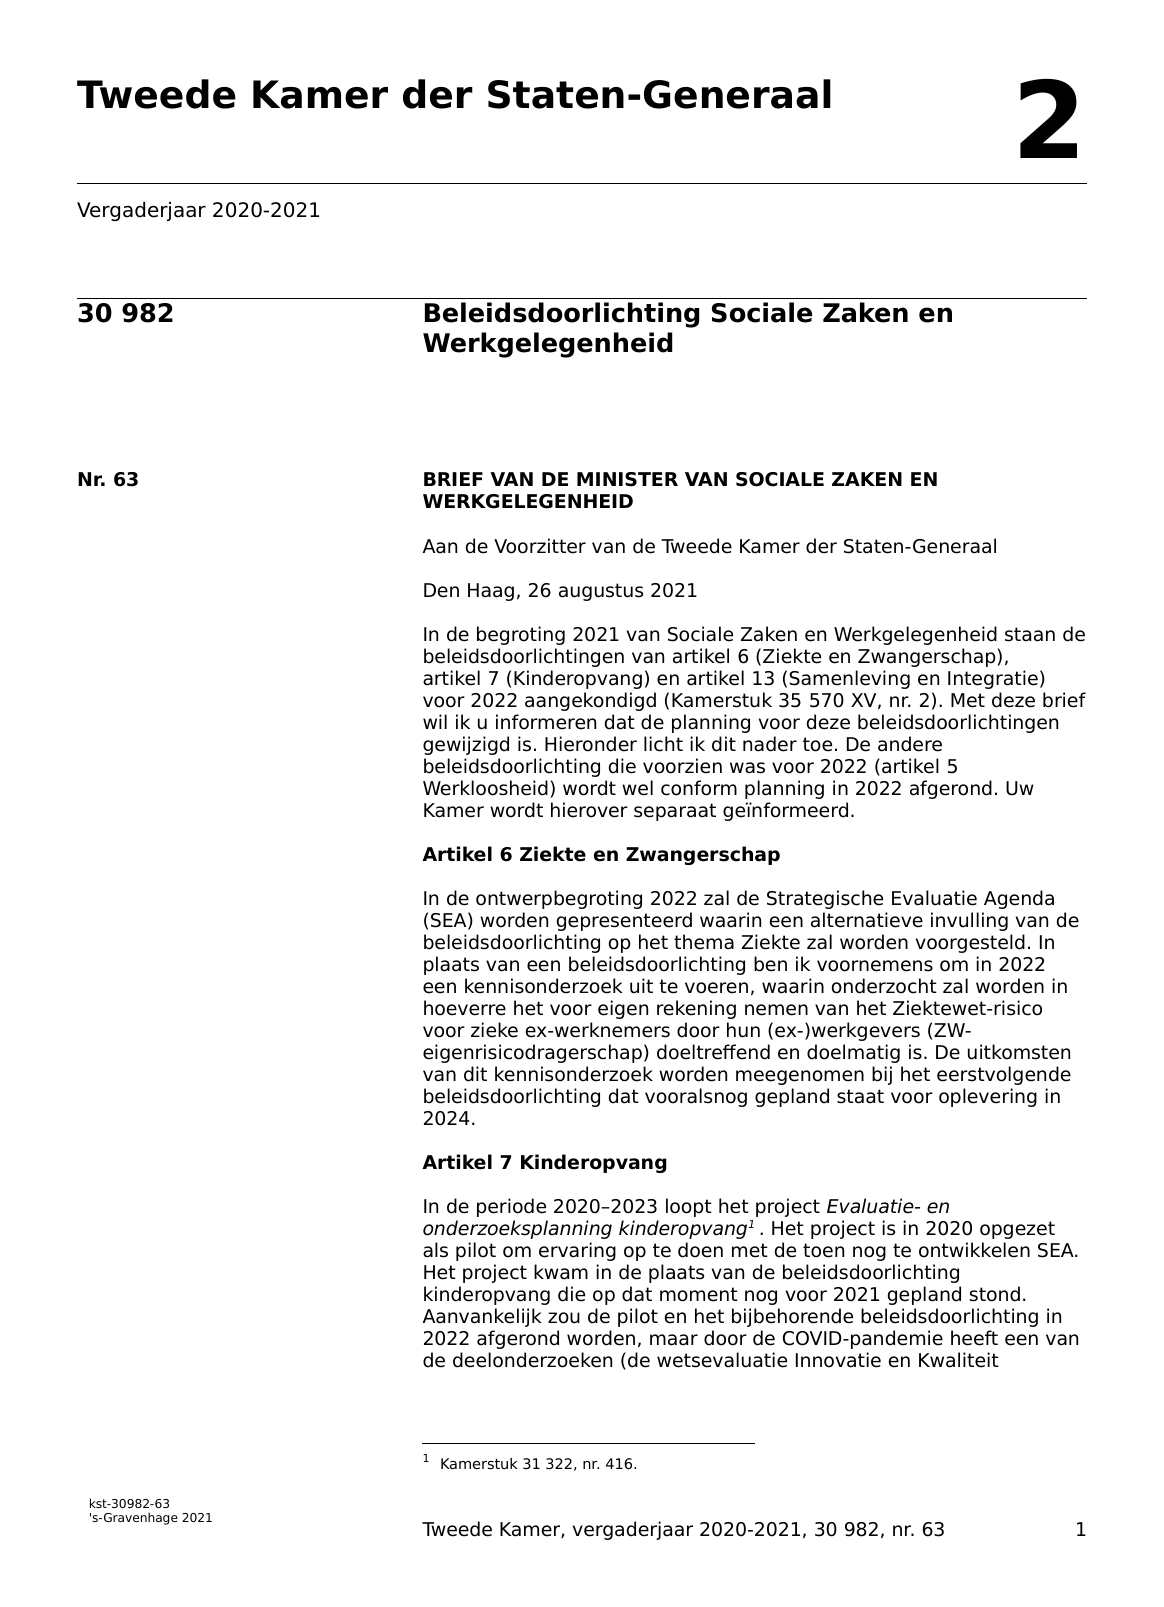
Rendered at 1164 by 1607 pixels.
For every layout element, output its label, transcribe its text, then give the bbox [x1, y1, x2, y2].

text In de begroting 2021 van Sociale Zaken en Werkgelegenheid staan de beleidsdoorlichtingen van artikel 6 (Ziekte en Zwangerschap), artikel 7 (Kinderopvang) en artikel 13 (Samenleving en Integratie) voor 2022 aangekondigd (Kamerstuk 35 570 XV, nr. 2). Met deze brief wil ik u informeren dat de planning voor deze beleidsdoorlichtingen gewijzigd is. Hieronder licht ik dit nader toe. De andere beleidsdoorlichting die voorzien was voor 2022 (artikel 5 Werkloosheid) wordt wel conform planning in 2022 afgerond. Uw Kamer wordt hierover separaat geïnformeerd. [422, 624, 1087, 822]
text In de periode 2020–2023 loopt het project Evaluatie- en onderzoeksplanning kinderopvang. Het project is in 2020 opgezet als pilot om ervaring op te doen met de toen nog te ontwikkelen SEA. Het project kwam in de plaats van de beleidsdoorlichting kinderopvang die op dat moment nog voor 2021 gepland stond. Aanvankelijk zou de pilot en het bijbehorende beleidsdoorlichting in 2022 afgerond worden, maar door de COVID-pandemie heeft een van de deelonderzoeken (de wetsevaluatie Innovatie en Kwaliteit [422, 1196, 1087, 1372]
table_cell Vergaderjaar 2020-2021 [77, 184, 1087, 298]
subtitle Artikel 7 Kinderopvang [422, 1152, 1087, 1174]
text In de ontwerpbegroting 2022 zal de Strategische Evaluatie Agenda (SEA) worden gepresenteerd waarin een alternatieve invulling van de beleidsdoorlichting op het thema Ziekte zal worden voorgesteld. In plaats van een beleidsdoorlichting ben ik voornemens om in 2022 een kennisonderzoek uit te voeren, waarin onderzocht zal worden in hoeverre het voor eigen rekening nemen van het Ziektewet-risico voor zieke ex-werknemers door hun (ex-)werkgevers (ZW-eigenrisicodragerschap) doeltreffend en doelmatig is. De uitkomsten van dit kennisonderzoek worden meegenomen bij het eerstvolgende beleidsdoorlichting dat vooralsnog gepland staat voor oplevering in 2024. [422, 888, 1087, 1130]
table_header 2 [886, 59, 1087, 183]
subtitle 30 982 Beleidsdoorlichting Sociale Zaken en Werkgelegenheid [77, 299, 1087, 358]
text Kamerstuk 31 322, nr. 416. [422, 1452, 1087, 1474]
text 's-Gravenhage 2021 [88, 1511, 323, 1525]
text kst-30982-63 [88, 1497, 323, 1511]
subtitle Nr. 63 BRIEF VAN DE MINISTER VAN SOCIALE ZAKEN EN WERKGELEGENHEID [77, 469, 1087, 513]
table_header Tweede Kamer der Staten-Generaal [77, 59, 886, 183]
subtitle Artikel 6 Ziekte en Zwangerschap [422, 844, 1087, 866]
text Den Haag, 26 augustus 2021 [422, 580, 1087, 602]
text Aan de Voorzitter van de Tweede Kamer der Staten-Generaal [422, 536, 1087, 557]
